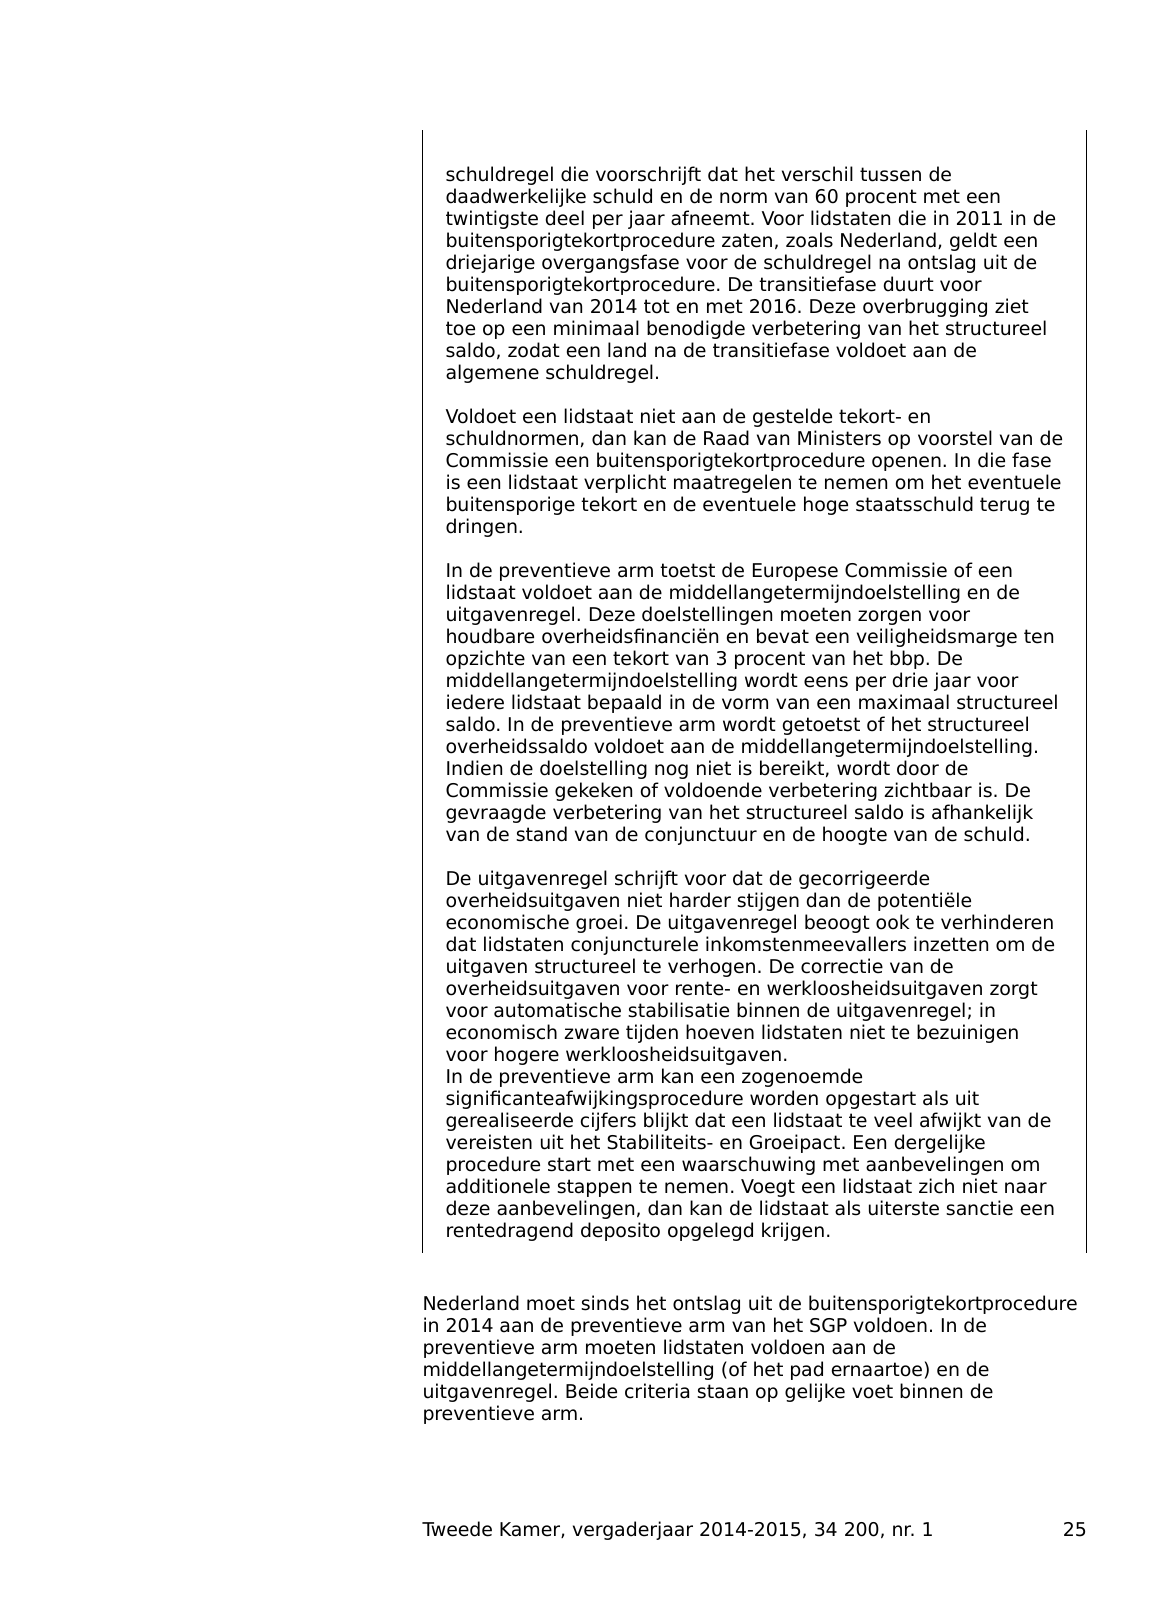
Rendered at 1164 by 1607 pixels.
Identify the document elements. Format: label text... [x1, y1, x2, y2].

table_header schuldregel die voorschrijft dat het verschil tussen de daadwerkelijke schuld en de norm van 60 procent met een twintigste deel per jaar afneemt. Voor lidstaten die in 2011 in de buitensporigtekortprocedure zaten, zoals Nederland, geldt een driejarige overgangsfase voor de schuldregel na ontslag uit de buitensporigtekortprocedure. De transitiefase duurt voor Nederland van 2014 tot en met 2016. Deze overbrugging ziet toe op een minimaal benodigde verbetering van het structureel saldo, zodat een land na de transitiefase voldoet aan de algemene schuldregel. Voldoet een lidstaat niet aan de gestelde tekort- en schuldnormen, dan kan de Raad van Ministers op voorstel van de Commissie een buitensporigtekortprocedure openen. In die fase is een lidstaat verplicht maatregelen te nemen om het eventuele buitensporige tekort en de eventuele hoge staatsschuld terug te dringen. In de preventieve arm toetst de Europese Commissie of een lidstaat voldoet aan de middellangetermijndoelstelling en de uitgavenregel. Deze doelstellingen moeten zorgen voor houdbare overheidsfinanciën en bevat een veiligheidsmarge ten opzichte van een tekort van 3 procent van het bbp. De middellangetermijndoelstelling wordt eens per drie jaar voor iedere lidstaat bepaald in de vorm van een maximaal structureel saldo. In de preventieve arm wordt getoetst of het structureel overheidssaldo voldoet aan de middellangetermijndoelstelling. Indien de doelstelling nog niet is bereikt, wordt door de Commissie gekeken of voldoende verbetering zichtbaar is. De gevraagde verbetering van het structureel saldo is afhankelijk van de stand van de conjunctuur en de hoogte van de schuld. De uitgavenregel schrijft voor dat de gecorrigeerde overheidsuitgaven niet harder stijgen dan de potentiële economische groei. De uitgavenregel beoogt ook te verhinderen dat lidstaten conjuncturele inkomstenmeevallers inzetten om de uitgaven structureel te verhogen. De correctie van de overheidsuitgaven voor rente- en werkloosheidsuitgaven zorgt voor automatische stabilisatie binnen de uitgavenregel; in economisch zware tijden hoeven lidstaten niet te bezuinigen voor hogere werkloosheidsuitgaven. In de preventieve arm kan een zogenoemde significanteafwijkingsprocedure worden opgestart als uit gerealiseerde cijfers blijkt dat een lidstaat te veel afwijkt van de vereisten uit het Stabiliteits- en Groeipact. Een dergelijke procedure start met een waarschuwing met aanbevelingen om additionele stappen te nemen. Voegt een lidstaat zich niet naar deze aanbevelingen, dan kan de lidstaat als uiterste sanctie een rentedragend deposito opgelegd krijgen. [423, 130, 1086, 1253]
text Nederland moet sinds het ontslag uit de buitensporigtekortprocedure in 2014 aan de preventieve arm van het SGP voldoen. In de preventieve arm moeten lidstaten voldoen aan de middellangetermijndoelstelling (of het pad ernaartoe) en de uitgavenregel. Beide criteria staan op gelijke voet binnen de preventieve arm. [422, 1293, 1087, 1425]
